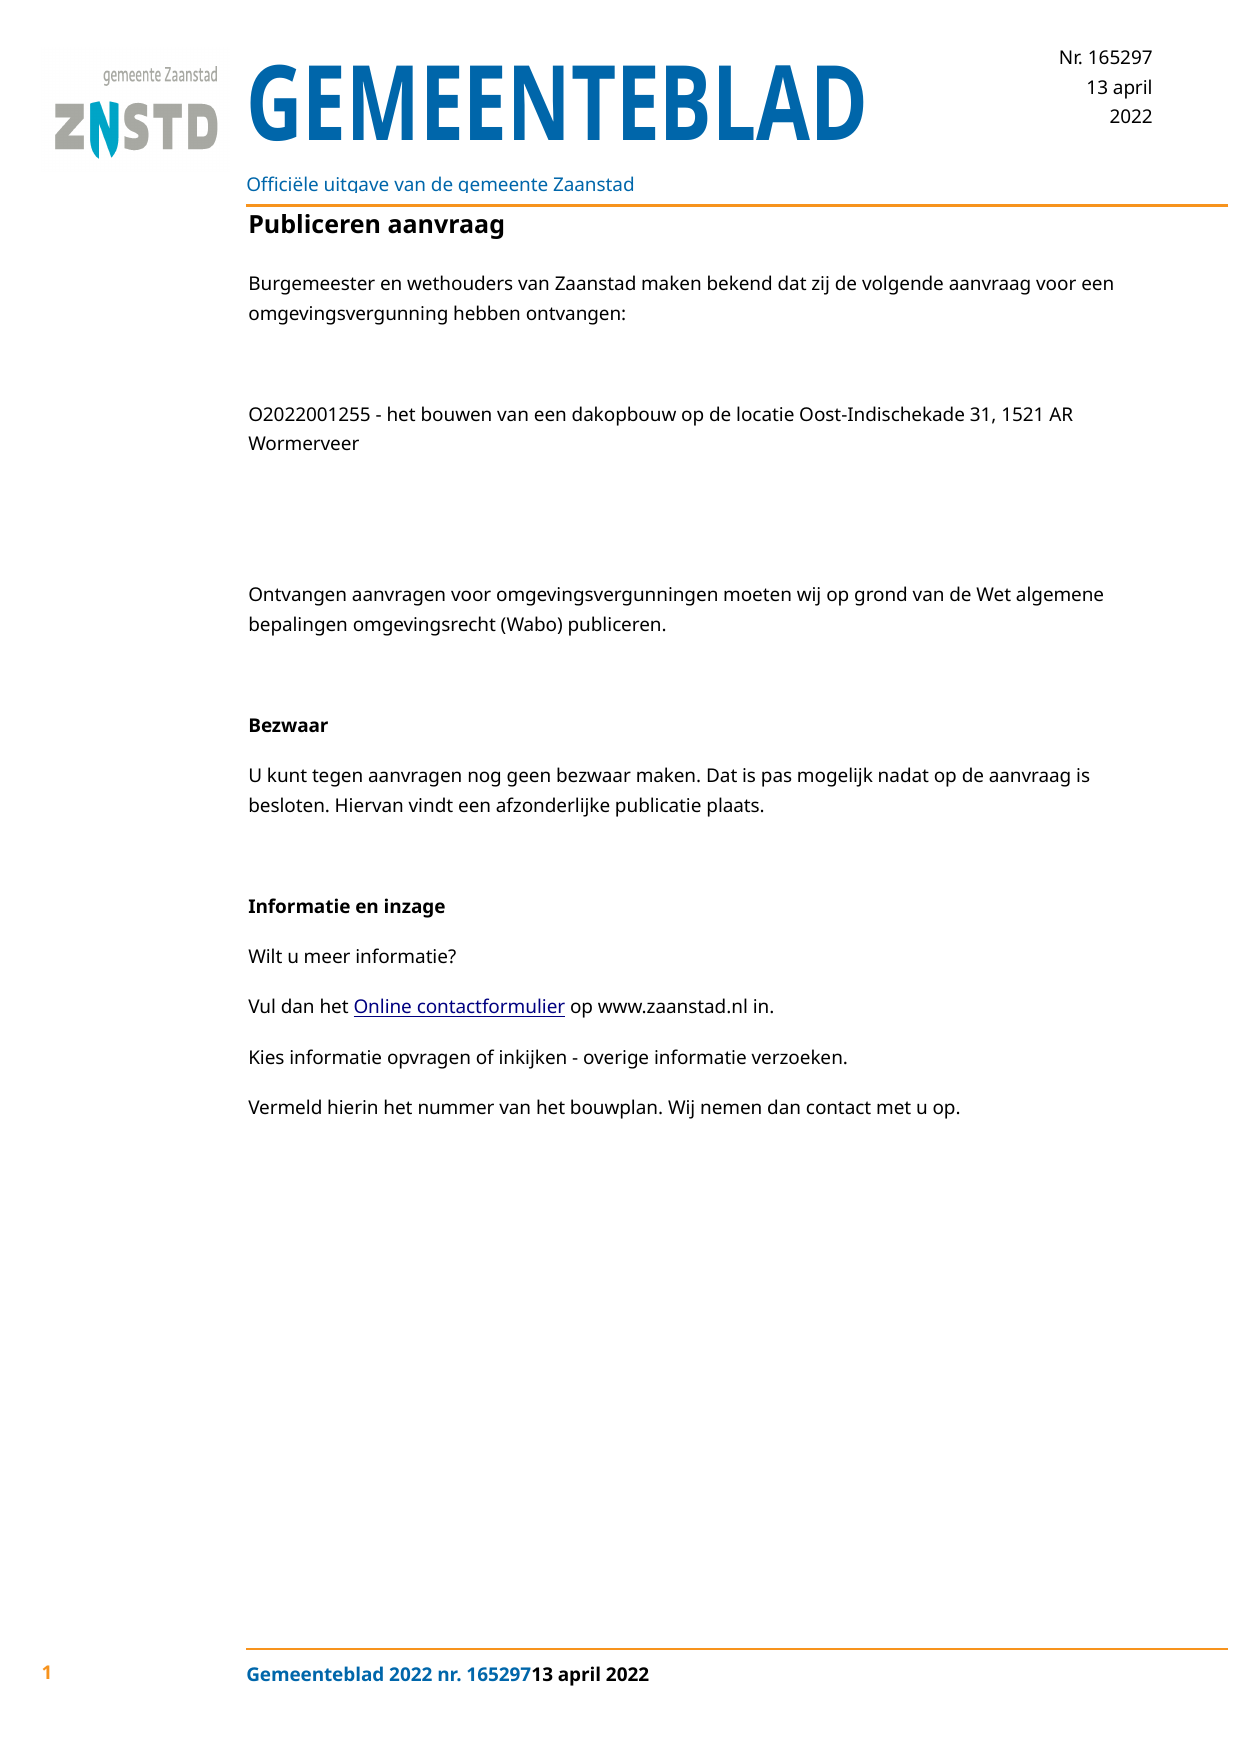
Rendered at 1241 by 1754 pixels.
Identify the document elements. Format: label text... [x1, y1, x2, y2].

text Kies informatie opvragen of inkijken - overige informatie verzoeken. [248, 1044, 1152, 1070]
text Publiceren aanvraag [248, 207, 1152, 241]
text U kunt tegen aanvragen nog geen bezwaar maken. Dat is pas mogelijk nadat op de aanvraag is besloten. Hiervan vindt een afzonderlijke publicatie plaats. [248, 762, 1152, 818]
text Bezwaar [248, 712, 1152, 738]
text Burgemeester en wethouders van Zaanstad maken bekend dat zij de volgende aanvraag voor een omgevingsvergunning hebben ontvangen: [248, 270, 1152, 326]
text Vermeld hierin het nummer van het bouwplan. Wij nemen dan contact met u op. [248, 1094, 1152, 1120]
text Informatie en inzage [248, 893, 1152, 918]
text O2022001255 - het bouwen van een dakopbouw op de locatie Oost-Indischekade 31, 1521 AR Wormerveer [248, 401, 1152, 456]
text Ontvangen aanvragen voor omgevingsvergunningen moeten wij op grond van de Wet algemene bepalingen omgevingsrecht (Wabo) publiceren. [248, 582, 1152, 637]
text Wilt u meer informatie? [248, 943, 1152, 969]
picture [41, 47, 231, 172]
text Vul dan het Online contactformulier op www.zaanstad.nl in. [248, 994, 1152, 1019]
